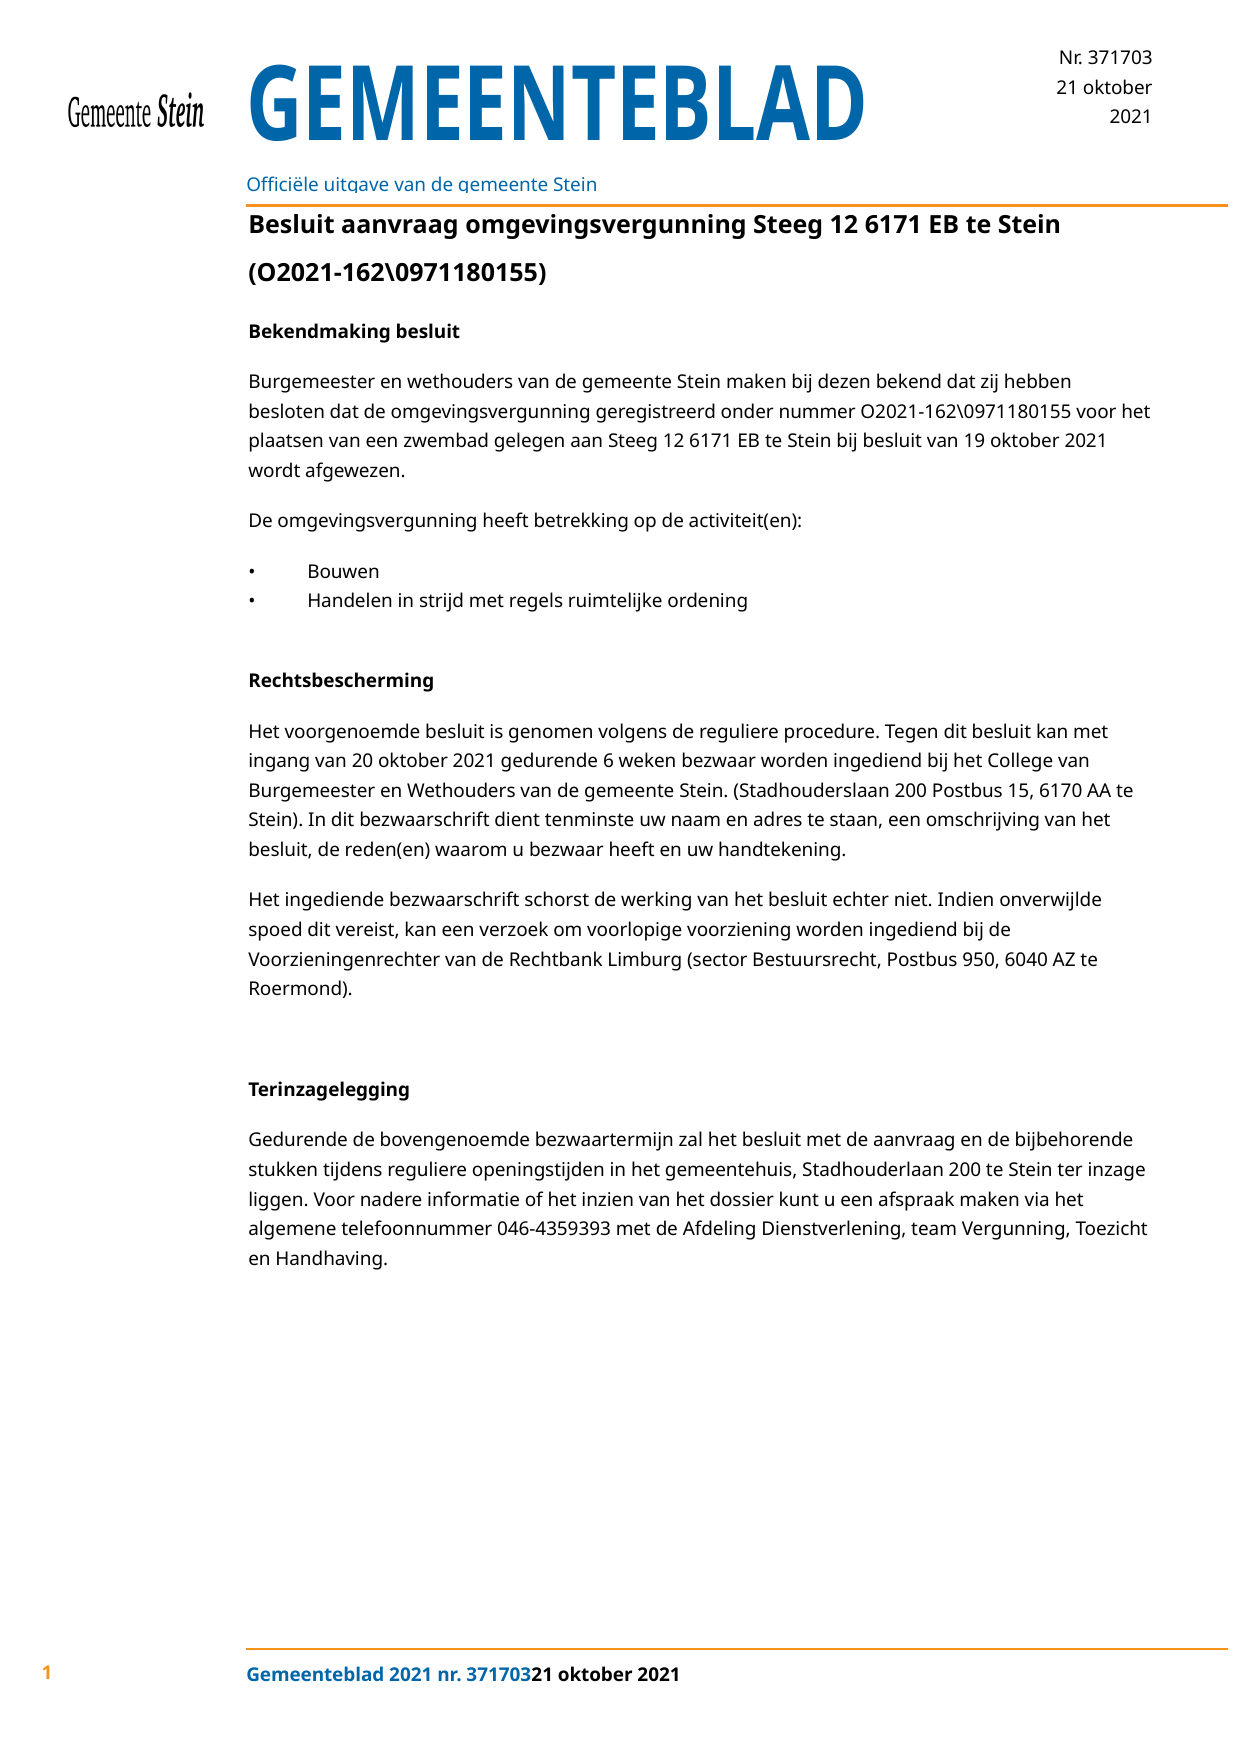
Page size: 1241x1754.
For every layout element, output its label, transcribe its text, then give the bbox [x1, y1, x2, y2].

text Het ingediende bezwaarschrift schorst de werking van het besluit echter niet. Indien onverwijlde spoed dit vereist, kan een verzoek om voorlopige voorziening worden ingediend bij de Voorzieningenrechter van de Rechtbank Limburg (sector Bestuursrecht, Postbus 950, 6040 AZ te Roermond). [248, 887, 1152, 1001]
text Gedurende de bovengenoemde bezwaartermijn zal het besluit met de aanvraag en de bijbehorende stukken tijdens reguliere openingstijden in het gemeentehuis, Stadhouderlaan 200 te Stein ter inzage liggen. Voor nadere informatie of het inzien van het dossier kunt u een afspraak maken via het algemene telefoonnummer 046-4359393 met de Afdeling Dienstverlening, team Vergunning, Toezicht en Handhaving. [248, 1127, 1152, 1271]
list Handelen in strijd met regels ruimtelijke ordening [248, 587, 1152, 613]
text Terinzagelegging [248, 1076, 1152, 1102]
list Bouwen [248, 558, 1152, 584]
picture [41, 47, 231, 172]
text Besluit aanvraag omgevingsvergunning Steeg 12 6171 EB te Stein (O2021-162\0971180155) [248, 207, 1152, 288]
text Rechtsbescherming [248, 667, 1152, 693]
text Bekendmaking besluit [248, 318, 1152, 344]
text De omgevingsvergunning heeft betrekking op de activiteit(en): [248, 507, 1152, 533]
text Het voorgenoemde besluit is genomen volgens de reguliere procedure. Tegen dit besluit kan met ingang van 20 oktober 2021 gedurende 6 weken bezwaar worden ingediend bij het College van Burgemeester en Wethouders van de gemeente Stein. (Stadhouderslaan 200 Postbus 15, 6170 AA te Stein). In dit bezwaarschrift dient tenminste uw naam en adres te staan, een omschrijving van het besluit, de reden(en) waarom u bezwaar heeft en uw handtekening. [248, 718, 1152, 862]
text Burgemeester en wethouders van de gemeente Stein maken bij dezen bekend dat zij hebben besloten dat de omgevingsvergunning geregistreerd onder nummer O2021-162\0971180155 voor het plaatsen van een zwembad gelegen aan Steeg 12 6171 EB te Stein bij besluit van 19 oktober 2021 wordt afgewezen. [248, 368, 1152, 483]
